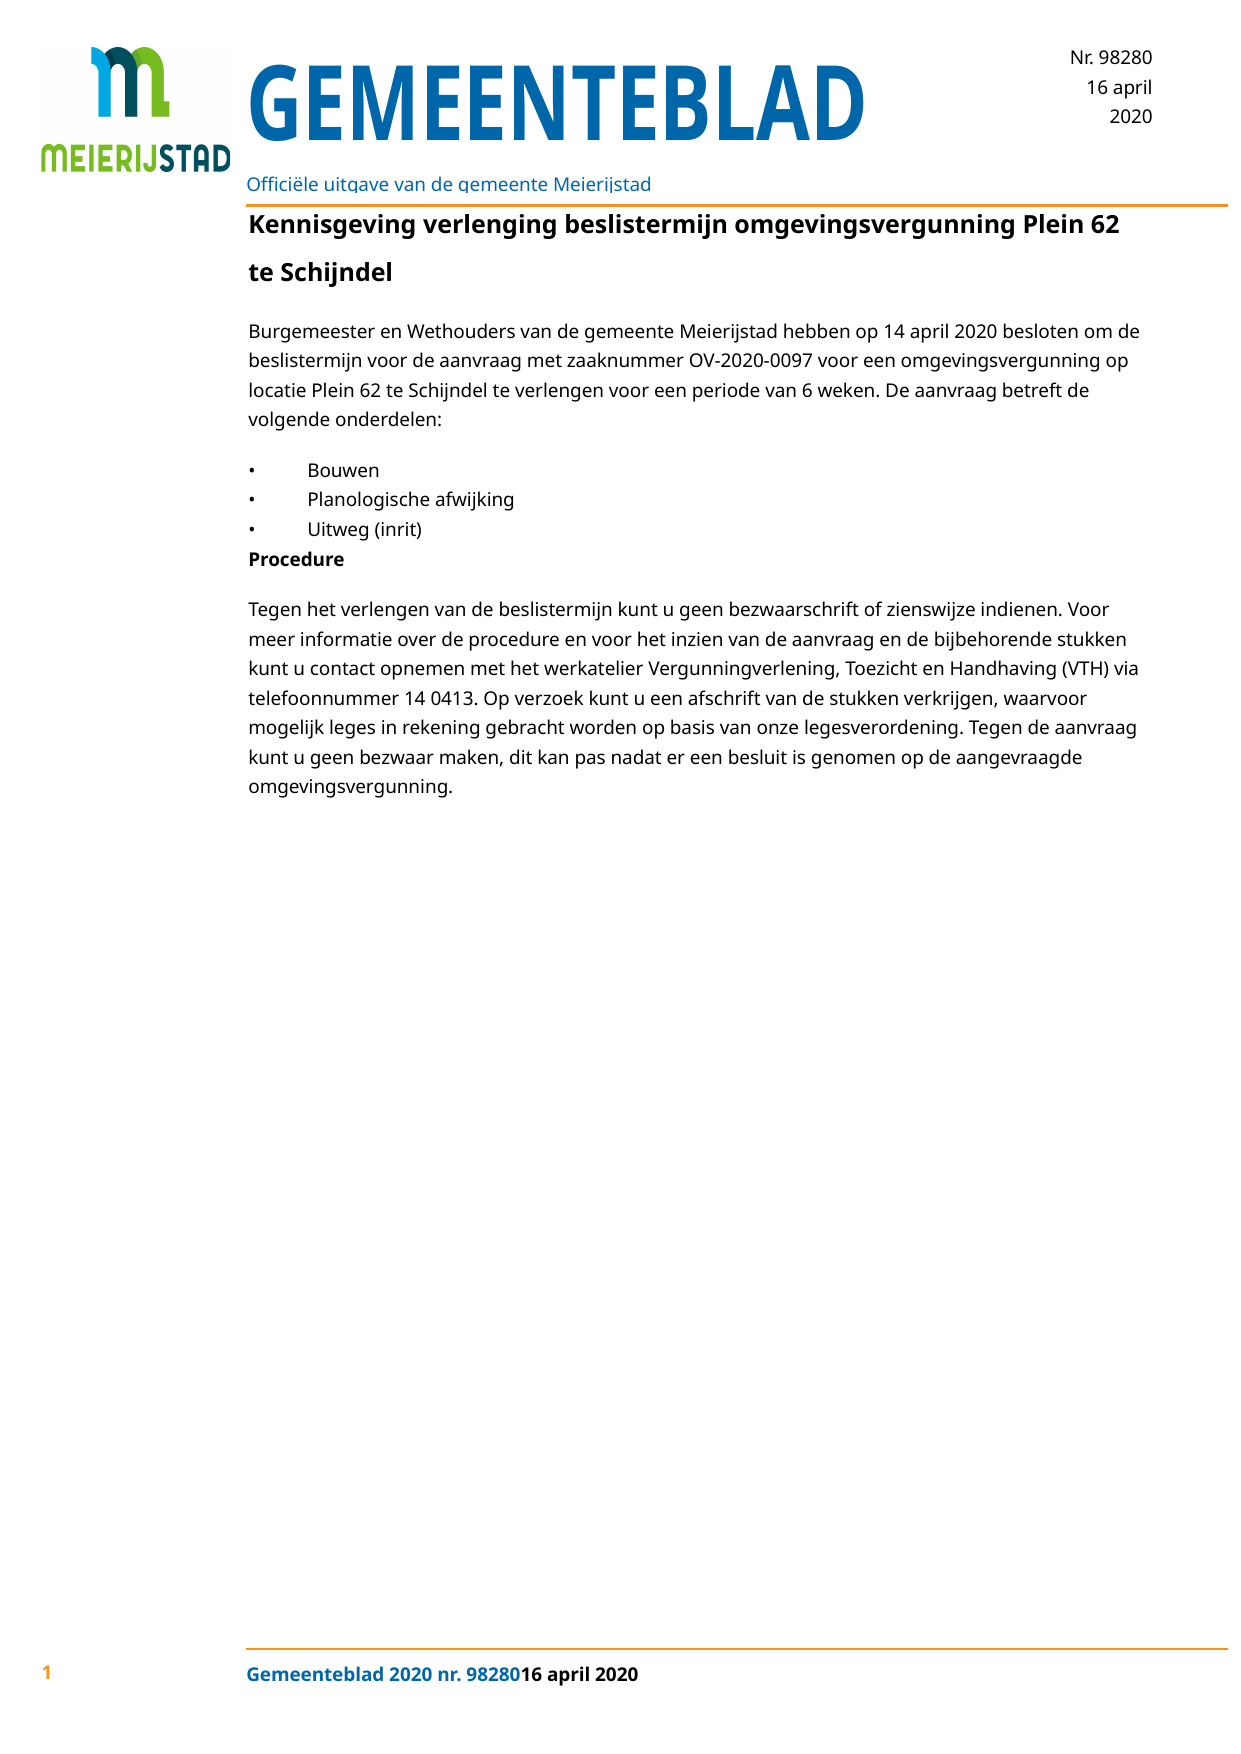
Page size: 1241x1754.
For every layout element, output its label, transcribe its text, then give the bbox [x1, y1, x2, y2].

picture [41, 47, 231, 172]
list Bouwen [248, 457, 1152, 483]
text Burgemeester en Wethouders van de gemeente Meierijstad hebben op 14 april 2020 besloten om de beslistermijn voor de aanvraag met zaaknummer OV-2020-0097 voor een omgevingsvergunning op locatie Plein 62 te Schijndel te verlengen voor een periode van 6 weken. De aanvraag betreft de volgende onderdelen: [248, 318, 1152, 432]
list Planologische afwijking [248, 487, 1152, 512]
text Kennisgeving verlenging beslistermijn omgevingsvergunning Plein 62 te Schijndel [248, 207, 1152, 288]
text Procedure [248, 546, 1152, 572]
list Uitweg (inrit) [248, 516, 1152, 542]
text Tegen het verlengen van de beslistermijn kunt u geen bezwaarschrift of zienswijze indienen. Voor meer informatie over de procedure en voor het inzien van de aanvraag en de bijbehorende stukken kunt u contact opnemen met het werkatelier Vergunningverlening, Toezicht en Handhaving (VTH) via telefoonnummer 14 0413. Op verzoek kunt u een afschrift van de stukken verkrijgen, waarvoor mogelijk leges in rekening gebracht worden op basis van onze legesverordening. Tegen de aanvraag kunt u geen bezwaar maken, dit kan pas nadat er een besluit is genomen op de aangevraagde omgevingsvergunning. [248, 596, 1152, 799]
